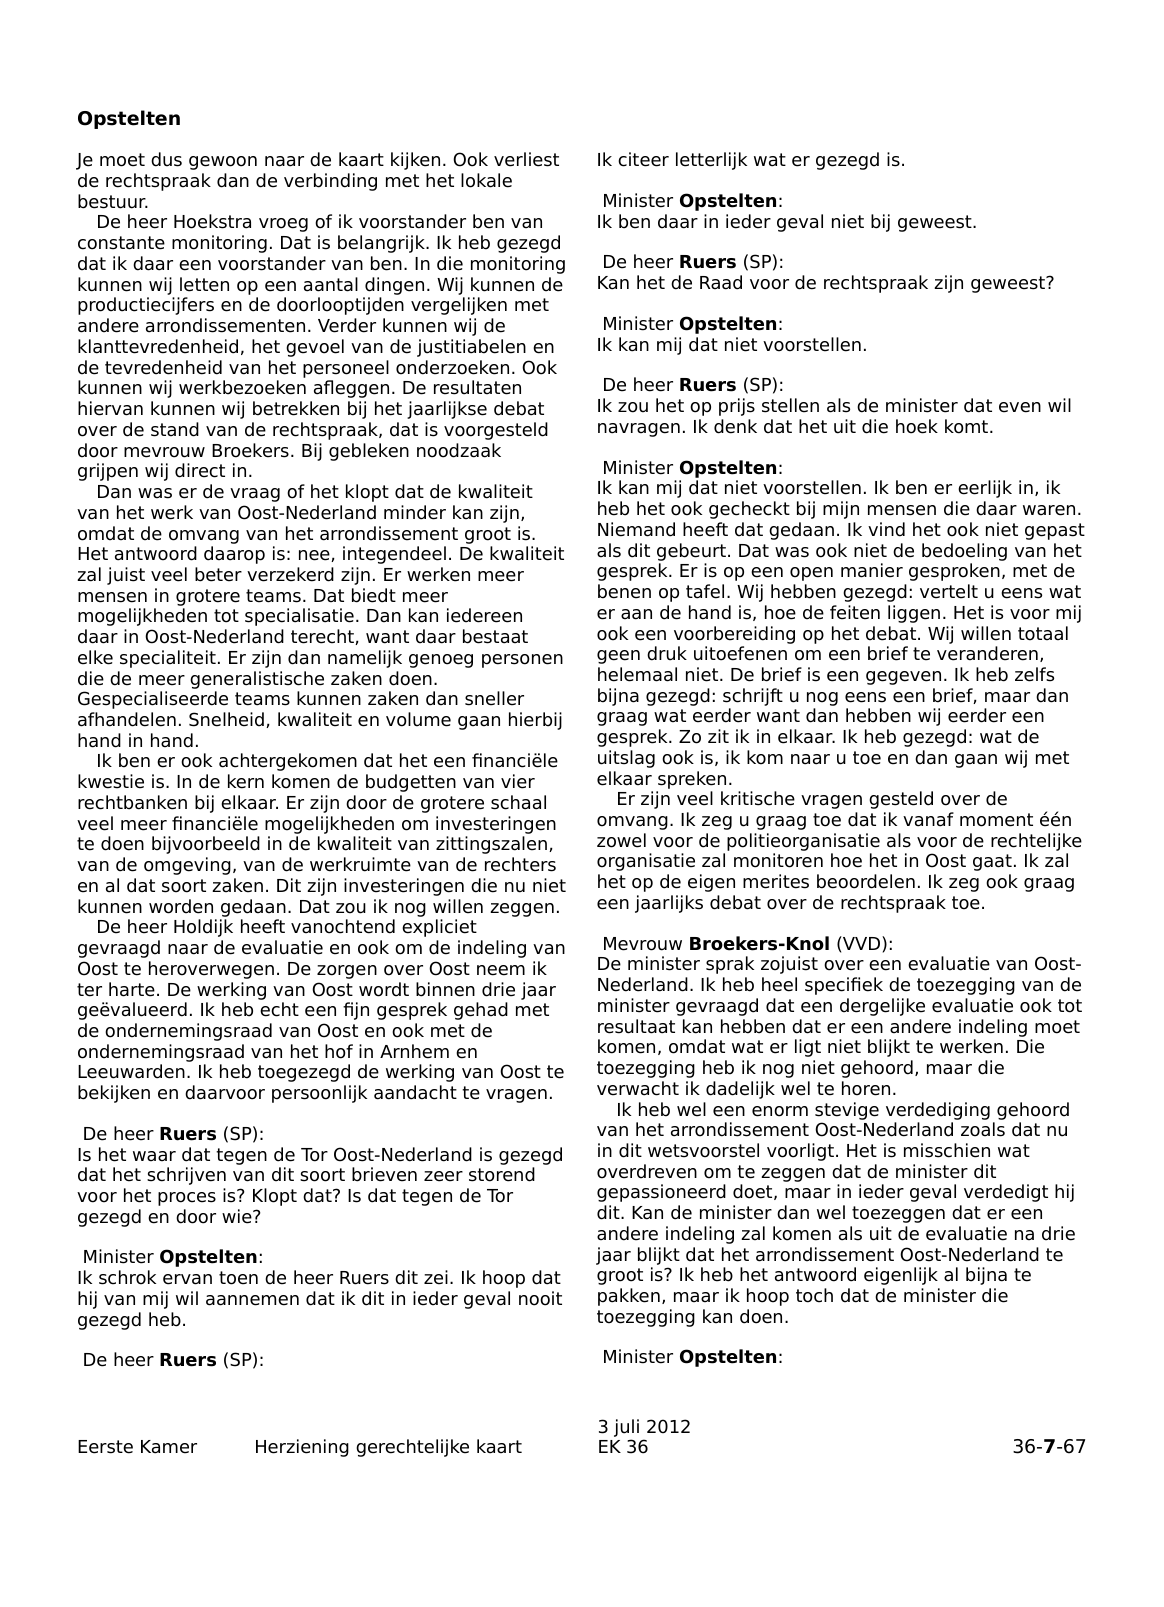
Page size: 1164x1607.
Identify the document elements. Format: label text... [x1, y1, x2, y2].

text De heer Ruers (SP): [596, 252, 1087, 273]
text Je moet dus gewoon naar de kaart kijken. Ook verliest de rechtspraak dan de verbinding met het lokale bestuur. [77, 150, 567, 212]
text De heer Hoekstra vroeg of ik voorstander ben van constante monitoring. Dat is belangrijk. Ik heb gezegd dat ik daar een voorstander van ben. In die monitoring kunnen wij letten op een aantal dingen. Wij kunnen de productiecijfers en de doorlooptijden vergelijken met andere arrondissementen. Verder kunnen wij de klanttevredenheid, het gevoel van de justitiabelen en de tevredenheid van het personeel onderzoeken. Ook kunnen wij werkbezoeken afleggen. De resultaten hiervan kunnen wij betrekken bij het jaarlijkse debat over de stand van de rechtspraak, dat is voorgesteld door mevrouw Broekers. Bij gebleken noodzaak grijpen wij direct in. [77, 212, 567, 482]
text Ik ben daar in ieder geval niet bij geweest. [596, 212, 1087, 232]
text Ik schrok ervan toen de heer Ruers dit zei. Ik hoop dat hij van mij wil aannemen dat ik dit in ieder geval nooit gezegd heb. [77, 1268, 567, 1330]
text Minister Opstelten: [596, 457, 1087, 478]
text Ik citeer letterlijk wat er gezegd is. [596, 150, 1087, 171]
text Is het waar dat tegen de Tor Oost-Nederland is gezegd dat het schrijven van dit soort brieven zeer storend voor het proces is? Klopt dat? Is dat tegen de Tor gezegd en door wie? [77, 1144, 567, 1227]
text Mevrouw Broekers-Knol (VVD): [596, 933, 1087, 954]
text Er zijn veel kritische vragen gesteld over de omvang. Ik zeg u graag toe dat ik vanaf moment één zowel voor de politieorganisatie als voor de rechtelijke organisatie zal monitoren hoe het in Oost gaat. Ik zal het op de eigen merites beoordelen. Ik zeg ook graag een jaarlijks debat over de rechtspraak toe. [596, 789, 1087, 913]
text Ik zou het op prijs stellen als de minister dat even wil navragen. Ik denk dat het uit die hoek komt. [596, 396, 1087, 437]
text De minister sprak zojuist over een evaluatie van Oost-Nederland. Ik heb heel specifiek de toezegging van de minister gevraagd dat een dergelijke evaluatie ook tot resultaat kan hebben dat er een andere indeling moet komen, omdat wat er ligt niet blijkt te werken. Die toezegging heb ik nog niet gehoord, maar die verwacht ik dadelijk wel te horen. [596, 954, 1087, 1099]
text De heer Ruers (SP): [77, 1350, 567, 1371]
text Minister Opstelten: [596, 1347, 1087, 1368]
text Ik kan mij dat niet voorstellen. [596, 334, 1087, 355]
text Ik heb wel een enorm stevige verdediging gehoord van het arrondissement Oost-Nederland zoals dat nu in dit wetsvoorstel voorligt. Het is misschien wat overdreven om te zeggen dat de minister dit gepassioneerd doet, maar in ieder geval verdedigt hij dit. Kan de minister dan wel toezeggen dat er een andere indeling zal komen als uit de evaluatie na drie jaar blijkt dat het arrondissement Oost-Nederland te groot is? Ik heb het antwoord eigenlijk al bijna te pakken, maar ik hoop toch dat de minister die toezegging kan doen. [596, 1099, 1087, 1327]
text Minister Opstelten: [596, 314, 1087, 334]
text Kan het de Raad voor de rechtspraak zijn geweest? [596, 273, 1087, 294]
text De heer Ruers (SP): [596, 375, 1087, 396]
text Minister Opstelten: [77, 1247, 567, 1268]
text De heer Holdijk heeft vanochtend expliciet gevraagd naar de evaluatie en ook om de indeling van Oost te heroverwegen. De zorgen over Oost neem ik ter harte. De werking van Oost wordt binnen drie jaar geëvalueerd. Ik heb echt een fijn gesprek gehad met de ondernemingsraad van Oost en ook met de ondernemingsraad van het hof in Arnhem en Leeuwarden. Ik heb toegezegd de werking van Oost te bekijken en daarvoor persoonlijk aandacht te vragen. [77, 917, 567, 1104]
text Ik kan mij dat niet voorstellen. Ik ben er eerlijk in, ik heb het ook gecheckt bij mijn mensen die daar waren. Niemand heeft dat gedaan. Ik vind het ook niet gepast als dit gebeurt. Dat was ook niet de bedoeling van het gesprek. Er is op een open manier gesproken, met de benen op tafel. Wij hebben gezegd: vertelt u eens wat er aan de hand is, hoe de feiten liggen. Het is voor mij ook een voorbereiding op het debat. Wij willen totaal geen druk uitoefenen om een brief te veranderen, helemaal niet. De brief is een gegeven. Ik heb zelfs bijna gezegd: schrijft u nog eens een brief, maar dan graag wat eerder want dan hebben wij eerder een gesprek. Zo zit ik in elkaar. Ik heb gezegd: wat de uitslag ook is, ik kom naar u toe en dan gaan wij met elkaar spreken. [596, 478, 1087, 789]
text Minister Opstelten: [596, 191, 1087, 212]
text De heer Ruers (SP): [77, 1124, 567, 1144]
text Ik ben er ook achtergekomen dat het een financiële kwestie is. In de kern komen de budgetten van vier rechtbanken bij elkaar. Er zijn door de grotere schaal veel meer financiële mogelijkheden om investeringen te doen bijvoorbeeld in de kwaliteit van zittingszalen, van de omgeving, van de werkruimte van de rechters en al dat soort zaken. Dit zijn investeringen die nu niet kunnen worden gedaan. Dat zou ik nog willen zeggen. [77, 751, 567, 917]
text Dan was er de vraag of het klopt dat de kwaliteit van het werk van Oost-Nederland minder kan zijn, omdat de omvang van het arrondissement groot is. Het antwoord daarop is: nee, integendeel. De kwaliteit zal juist veel beter verzekerd zijn. Er werken meer mensen in grotere teams. Dat biedt meer mogelijkheden tot specialisatie. Dan kan iedereen daar in Oost-Nederland terecht, want daar bestaat elke specialiteit. Er zijn dan namelijk genoeg personen die de meer generalistische zaken doen. Gespecialiseerde teams kunnen zaken dan sneller afhandelen. Snelheid, kwaliteit en volume gaan hierbij hand in hand. [77, 482, 567, 751]
